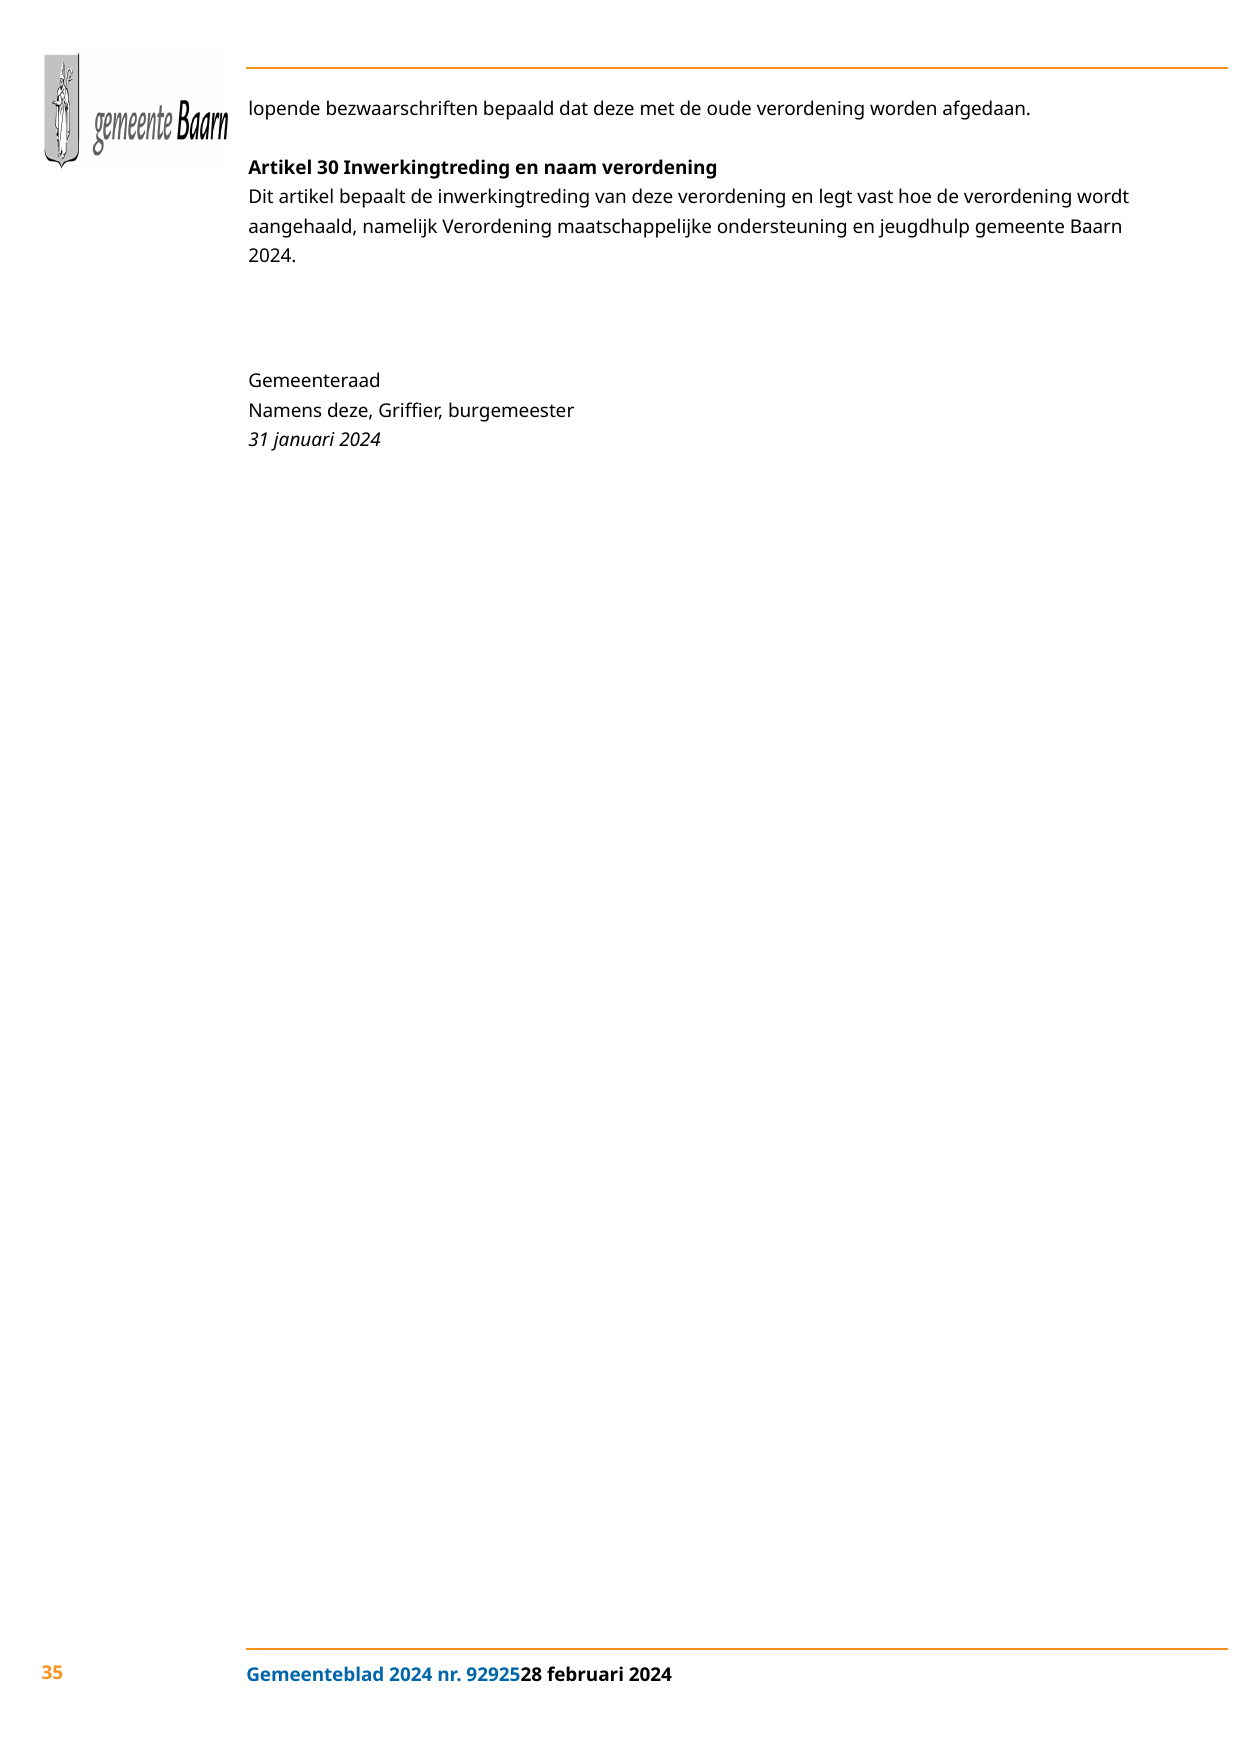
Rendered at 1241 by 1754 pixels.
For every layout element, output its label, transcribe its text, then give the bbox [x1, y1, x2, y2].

text 31 januari 2024 [248, 426, 1152, 452]
text Artikel 30 Inwerkingtreding en naam verordening [248, 154, 1152, 180]
text Namens deze, Griffier, burgemeester [248, 397, 1152, 422]
text lopende bezwaarschriften bepaald dat deze met de oude verordening worden afgedaan. [248, 95, 1152, 121]
text Gemeenteraad [248, 367, 1152, 393]
picture [41, 47, 231, 172]
text Dit artikel bepaalt de inwerkingtreding van deze verordening en legt vast hoe de verordening wordt aangehaald, namelijk Verordening maatschappelijke ondersteuning en jeugdhulp gemeente Baarn 2024. [248, 183, 1152, 268]
